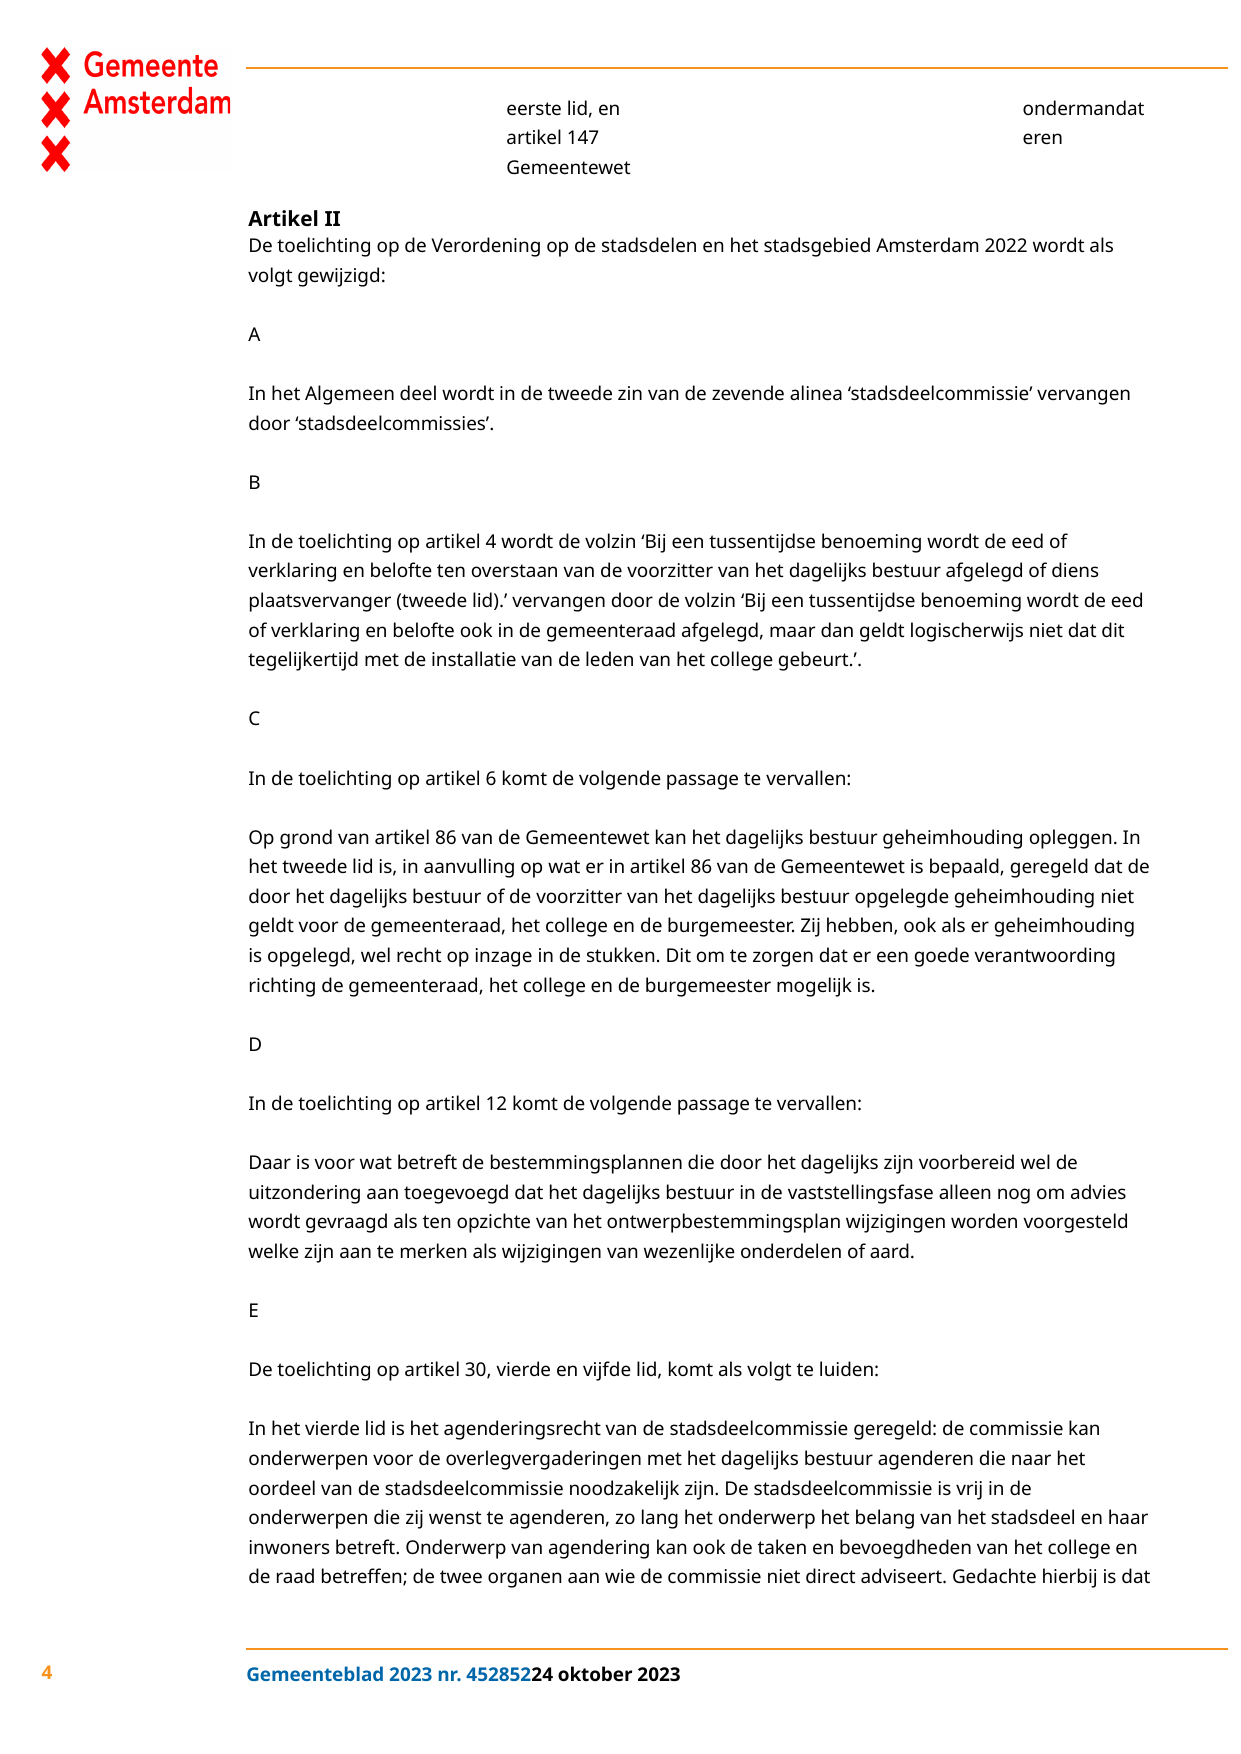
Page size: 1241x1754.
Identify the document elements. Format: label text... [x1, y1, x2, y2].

table_header [377, 95, 506, 180]
text Daar is voor wat betreft de bestemmingsplannen die door het dagelijks zijn voorbereid wel de uitzondering aan toegevoegd dat het dagelijks bestuur in de vaststellingsfase alleen nog om advies wordt gevraagd als ten opzichte van het ontwerpbestemmingsplan wijzigingen worden voorgesteld welke zijn aan te merken als wijzigingen van wezenlijke onderdelen of aard. [248, 1149, 1152, 1264]
text Artikel II [248, 204, 1152, 232]
text In de toelichting op artikel 4 wordt de volzin ‘Bij een tussentijdse benoeming wordt de eed of verklaring en belofte ten overstaan van de voorzitter van het dagelijks bestuur afgelegd of diens plaatsvervanger (tweede lid).’ vervangen door de volzin ‘Bij een tussentijdse benoeming wordt de eed of verklaring en belofte ook in de gemeenteraad afgelegd, maar dan geldt logischerwijs niet dat dit tegelijkertijd met de installatie van de leden van het college gebeurt.’. [248, 528, 1152, 672]
text In het vierde lid is het agenderingsrecht van de stadsdeelcommissie geregeld: de commissie kan onderwerpen voor de overlegvergaderingen met het dagelijks bestuur agenderen die naar het oordeel van de stadsdeelcommissie noodzakelijk zijn. De stadsdeelcommissie is vrij in de onderwerpen die zij wenst te agenderen, zo lang het onderwerp het belang van het stadsdeel en haar inwoners betreft. Onderwerp van agendering kan ook de taken en bevoegdheden van het college en de raad betreffen; de twee organen aan wie de commissie niet direct adviseert. Gedachte hierbij is dat [248, 1416, 1152, 1589]
text In de toelichting op artikel 6 komt de volgende passage te vervallen: [248, 765, 1152, 790]
text A [248, 321, 1152, 347]
table_header eerste lid, en artikel 147 Gemeentewet [506, 95, 635, 180]
table_header [894, 95, 1022, 180]
table_header ondermandateren [1023, 95, 1152, 180]
picture [41, 47, 231, 172]
text De toelichting op de Verordening op de stadsdelen en het stadsgebied Amsterdam 2022 wordt als volgt gewijzigd: [248, 232, 1152, 287]
text B [248, 469, 1152, 494]
text De toelichting op artikel 30, vierde en vijfde lid, komt als volgt te luiden: [248, 1356, 1152, 1382]
text In het Algemeen deel wordt in de tweede zin van de zevende alinea ‘stadsdeelcommissie’ vervangen door ‘stadsdeelcommissies’. [248, 380, 1152, 435]
table_header [764, 95, 893, 180]
table_header [248, 95, 377, 180]
text C [248, 706, 1152, 731]
text D [248, 1031, 1152, 1057]
table_header [635, 95, 764, 180]
text E [248, 1297, 1152, 1323]
text Op grond van artikel 86 van de Gemeentewet kan het dagelijks bestuur geheimhouding opleggen. In het tweede lid is, in aanvulling op wat er in artikel 86 van de Gemeentewet is bepaald, geregeld dat de door het dagelijks bestuur of de voorzitter van het dagelijks bestuur opgelegde geheimhouding niet geldt voor de gemeenteraad, het college en de burgemeester. Zij hebben, ook als er geheimhouding is opgelegd, wel recht op inzage in de stukken. Dit om te zorgen dat er een goede verantwoording richting de gemeenteraad, het college en de burgemeester mogelijk is. [248, 824, 1152, 997]
text In de toelichting op artikel 12 komt de volgende passage te vervallen: [248, 1090, 1152, 1116]
